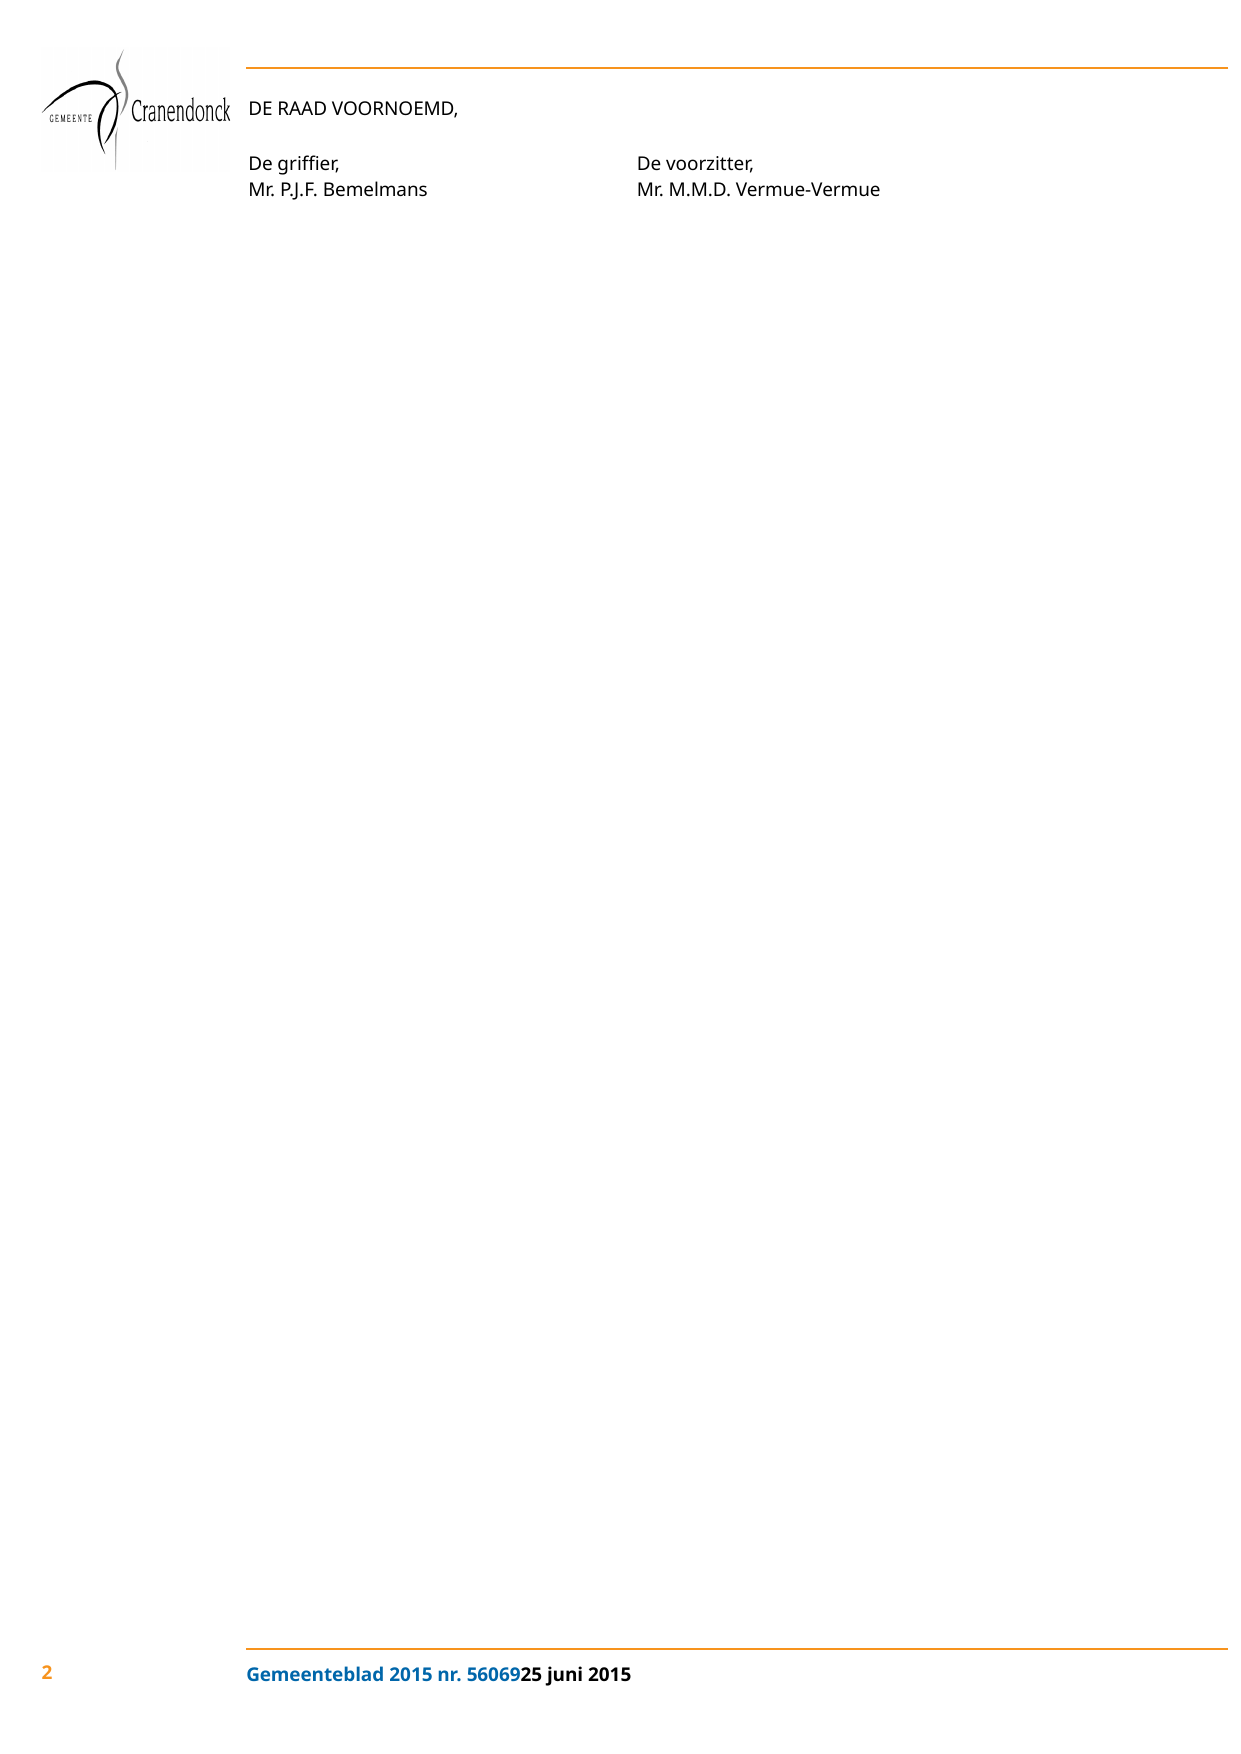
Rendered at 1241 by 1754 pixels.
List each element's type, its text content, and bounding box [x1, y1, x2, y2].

table_cell Mr. P.J.F. Bemelmans [248, 176, 637, 202]
table_header De griffier, [248, 150, 637, 176]
table_header De voorzitter, [637, 150, 1152, 176]
text DE RAAD VOORNOEMD, [248, 95, 1152, 121]
picture [41, 47, 231, 172]
table_cell Mr. M.M.D. Vermue-Vermue [637, 176, 1152, 202]
